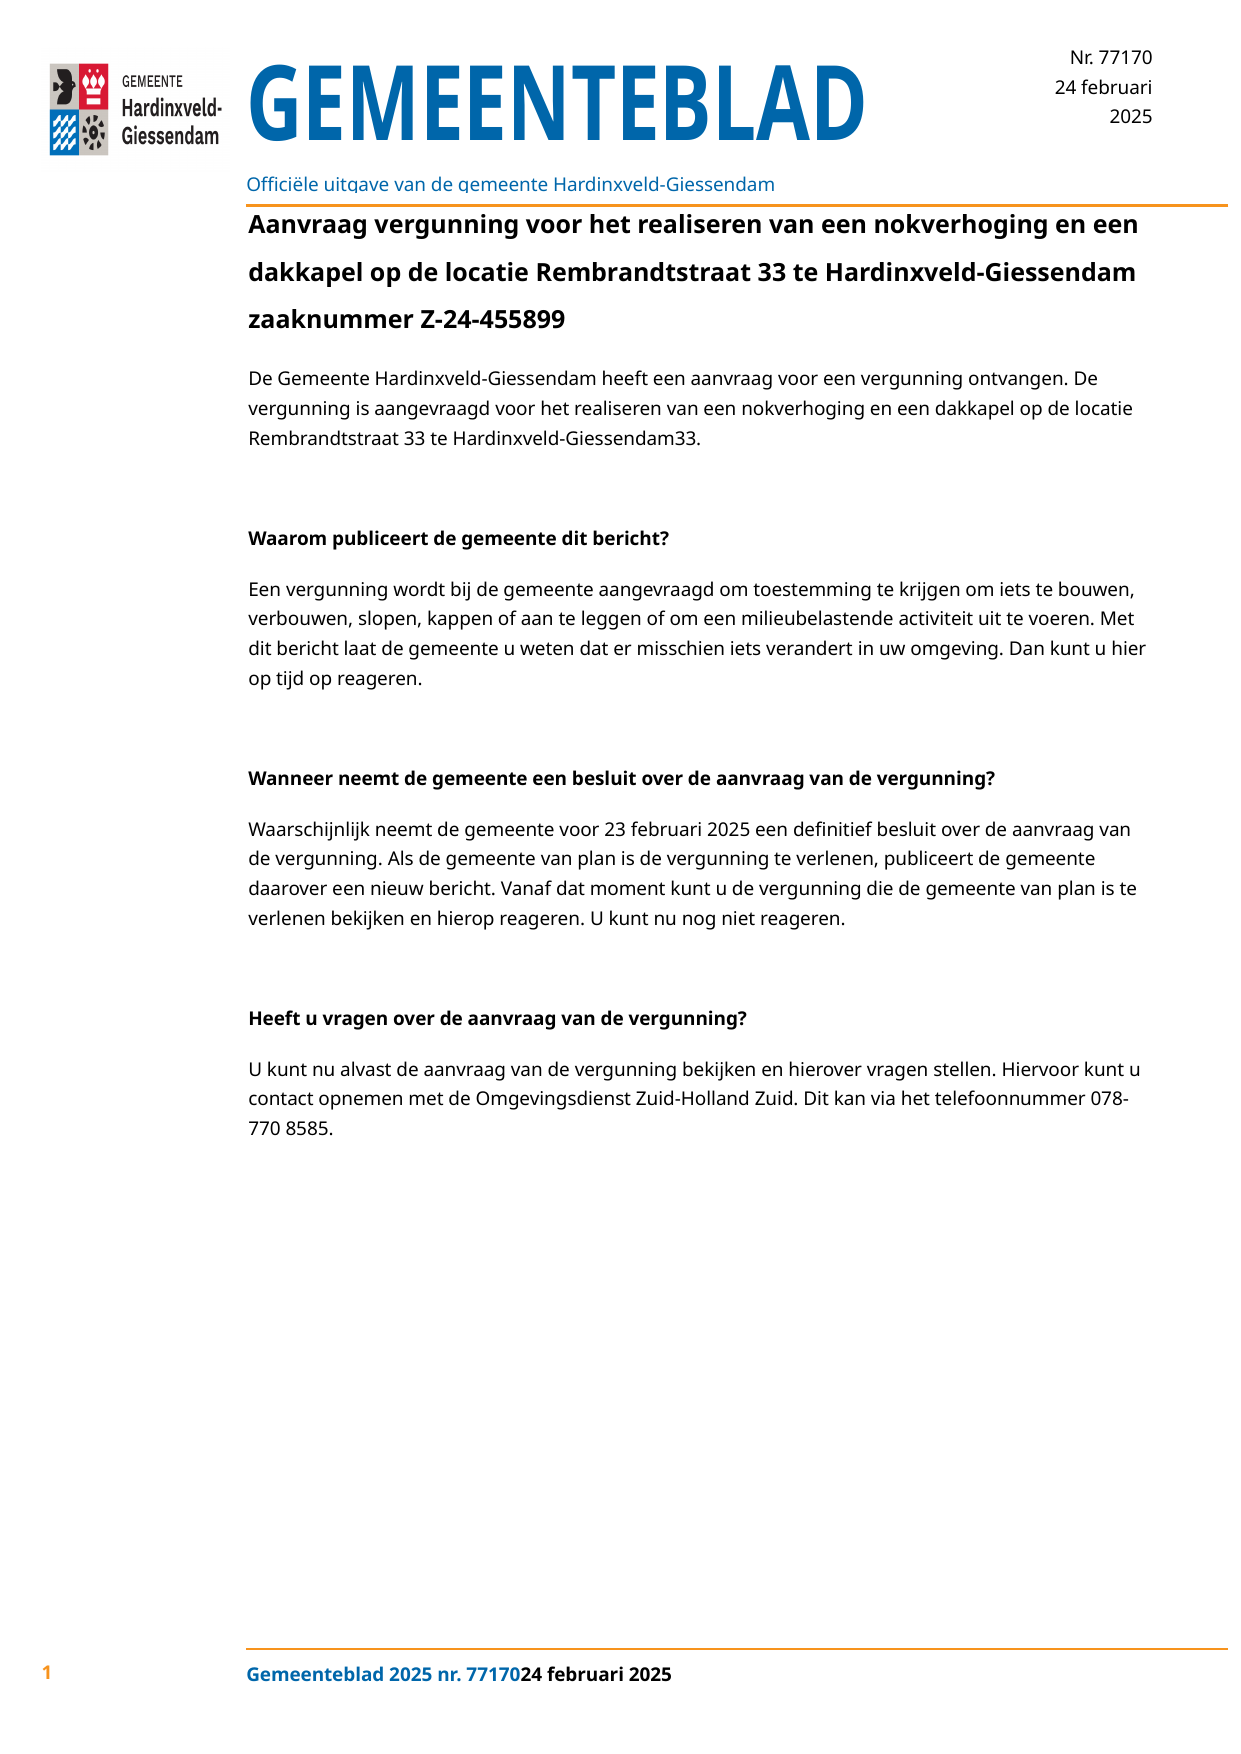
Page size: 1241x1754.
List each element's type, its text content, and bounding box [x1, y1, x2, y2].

text Waarschijnlijk neemt de gemeente voor 23 februari 2025 een definitief besluit over de aanvraag van de vergunning. Als de gemeente van plan is de vergunning te verlenen, publiceert de gemeente daarover een nieuw bericht. Vanaf dat moment kunt u de vergunning die de gemeente van plan is te verlenen bekijken en hierop reageren. U kunt nu nog niet reageren. [248, 816, 1152, 930]
text Heeft u vragen over de aanvraag van de vergunning? [248, 1006, 1152, 1031]
picture [41, 47, 231, 172]
text Waarom publiceert de gemeente dit bericht? [248, 526, 1152, 551]
text De Gemeente Hardinxveld-Giessendam heeft een aanvraag voor een vergunning ontvangen. De vergunning is aangevraagd voor het realiseren van een nokverhoging en een dakkapel op de locatie Rembrandtstraat 33 te Hardinxveld-Giessendam33. [248, 366, 1152, 450]
text Aanvraag vergunning voor het realiseren van een nokverhoging en een dakkapel op de locatie Rembrandtstraat 33 te Hardinxveld-Giessendam zaaknummer Z-24-455899 [248, 207, 1152, 336]
text Een vergunning wordt bij de gemeente aangevraagd om toestemming te krijgen om iets te bouwen, verbouwen, slopen, kappen of aan te leggen of om een milieubelastende activiteit uit te voeren. Met dit bericht laat de gemeente u weten dat er misschien iets verandert in uw omgeving. Dan kunt u hier op tijd op reageren. [248, 576, 1152, 690]
text Wanneer neemt de gemeente een besluit over de aanvraag van de vergunning? [248, 766, 1152, 791]
text U kunt nu alvast de aanvraag van de vergunning bekijken en hierover vragen stellen. Hiervoor kunt u contact opnemen met de Omgevingsdienst Zuid-Holland Zuid. Dit kan via het telefoonnummer 078-770 8585. [248, 1056, 1152, 1141]
